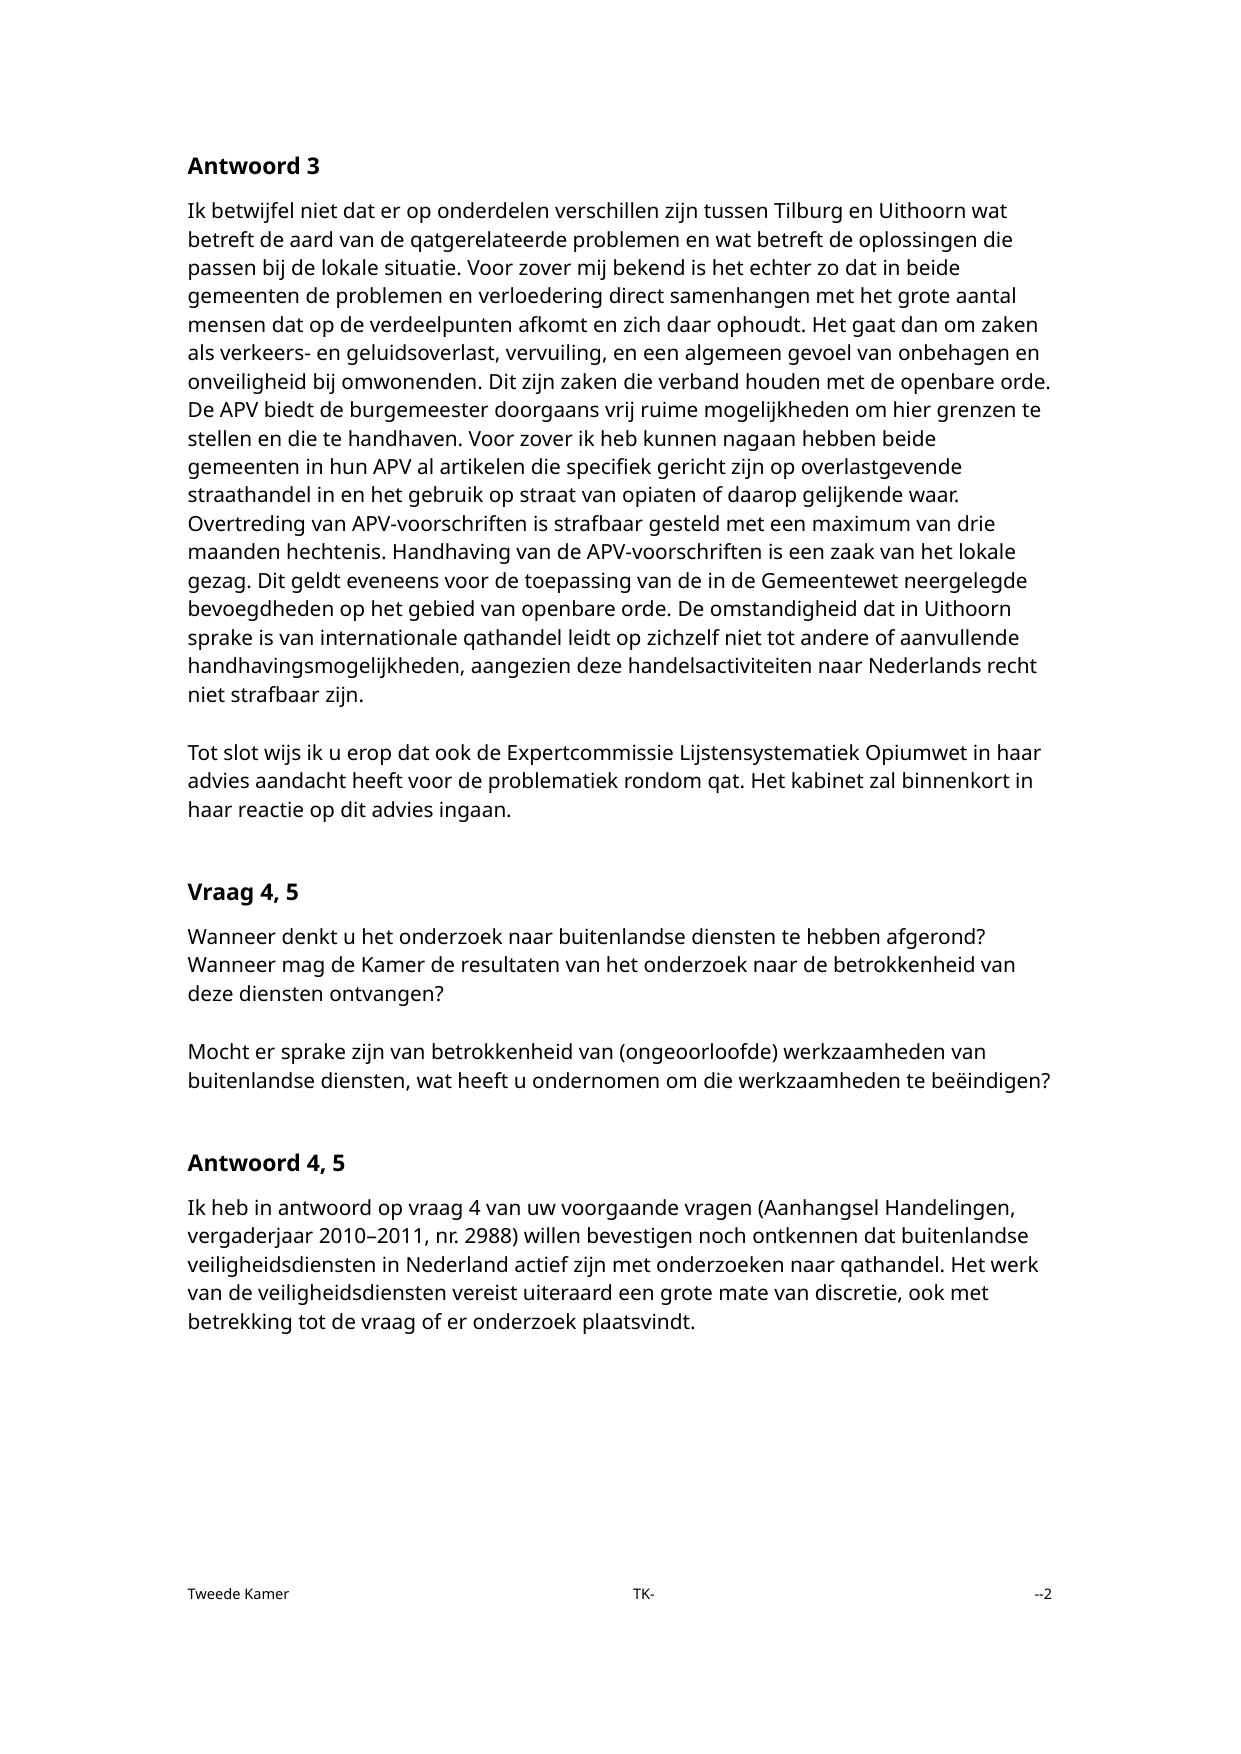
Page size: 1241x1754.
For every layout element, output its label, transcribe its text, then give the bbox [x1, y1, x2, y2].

text Ik betwijfel niet dat er op onderdelen verschillen zijn tussen Tilburg en Uithoorn wat betreft de aard van de qatgerelateerde problemen en wat betreft de oplossingen die passen bij de lokale situatie. Voor zover mij bekend is het echter zo dat in beide gemeenten de problemen en verloedering direct samenhangen met het grote aantal mensen dat op de verdeelpunten afkomt en zich daar ophoudt. Het gaat dan om zaken als verkeers- en geluidsoverlast, vervuiling, en een algemeen gevoel van onbehagen en onveiligheid bij omwonenden. Dit zijn zaken die verband houden met de openbare orde. De APV biedt de burgemeester doorgaans vrij ruime mogelijkheden om hier grenzen te stellen en die te handhaven. Voor zover ik heb kunnen nagaan hebben beide gemeenten in hun APV al artikelen die specifiek gericht zijn op overlastgevende straathandel in en het gebruik op straat van opiaten of daarop gelijkende waar. Overtreding van APV-voorschriften is strafbaar gesteld met een maximum van drie maanden hechtenis. Handhaving van de APV-voorschriften is een zaak van het lokale gezag. Dit geldt eveneens voor de toepassing van de in de Gemeentewet neergelegde bevoegdheden op het gebied van openbare orde. De omstandigheid dat in Uithoorn sprake is van internationale qathandel leidt op zichzelf niet tot andere of aanvullende handhavingsmogelijkheden, aangezien deze handelsactiviteiten naar Nederlands recht niet strafbaar zijn. [187, 196, 1053, 708]
text Tot slot wijs ik u erop dat ook de Expertcommissie Lijstensystematiek Opiumwet in haar advies aandacht heeft voor de problematiek rondom qat. Het kabinet zal binnenkort in haar reactie op dit advies ingaan. [187, 738, 1053, 823]
subtitle Antwoord 4, 5 [187, 1147, 1053, 1178]
text Mocht er sprake zijn van betrokkenheid van (ongeoorloofde) werkzaamheden van buitenlandse diensten, wat heeft u ondernomen om die werkzaamheden te beëindigen? [187, 1037, 1053, 1094]
subtitle Antwoord 3 [187, 150, 1053, 181]
text Wanneer denkt u het onderzoek naar buitenlandse diensten te hebben afgerond? Wanneer mag de Kamer de resultaten van het onderzoek naar de betrokkenheid van deze diensten ontvangen? [187, 922, 1053, 1007]
text Ik heb in antwoord op vraag 4 van uw voorgaande vragen (Aanhangsel Handelingen, vergaderjaar 2010–2011, nr. 2988) willen bevestigen noch ontkennen dat buitenlandse veiligheidsdiensten in Nederland actief zijn met onderzoeken naar qathandel. Het werk van de veiligheidsdiensten vereist uiteraard een grote mate van discretie, ook met betrekking tot de vraag of er onderzoek plaatsvindt. [187, 1193, 1053, 1335]
subtitle Vraag 4, 5 [187, 876, 1053, 907]
